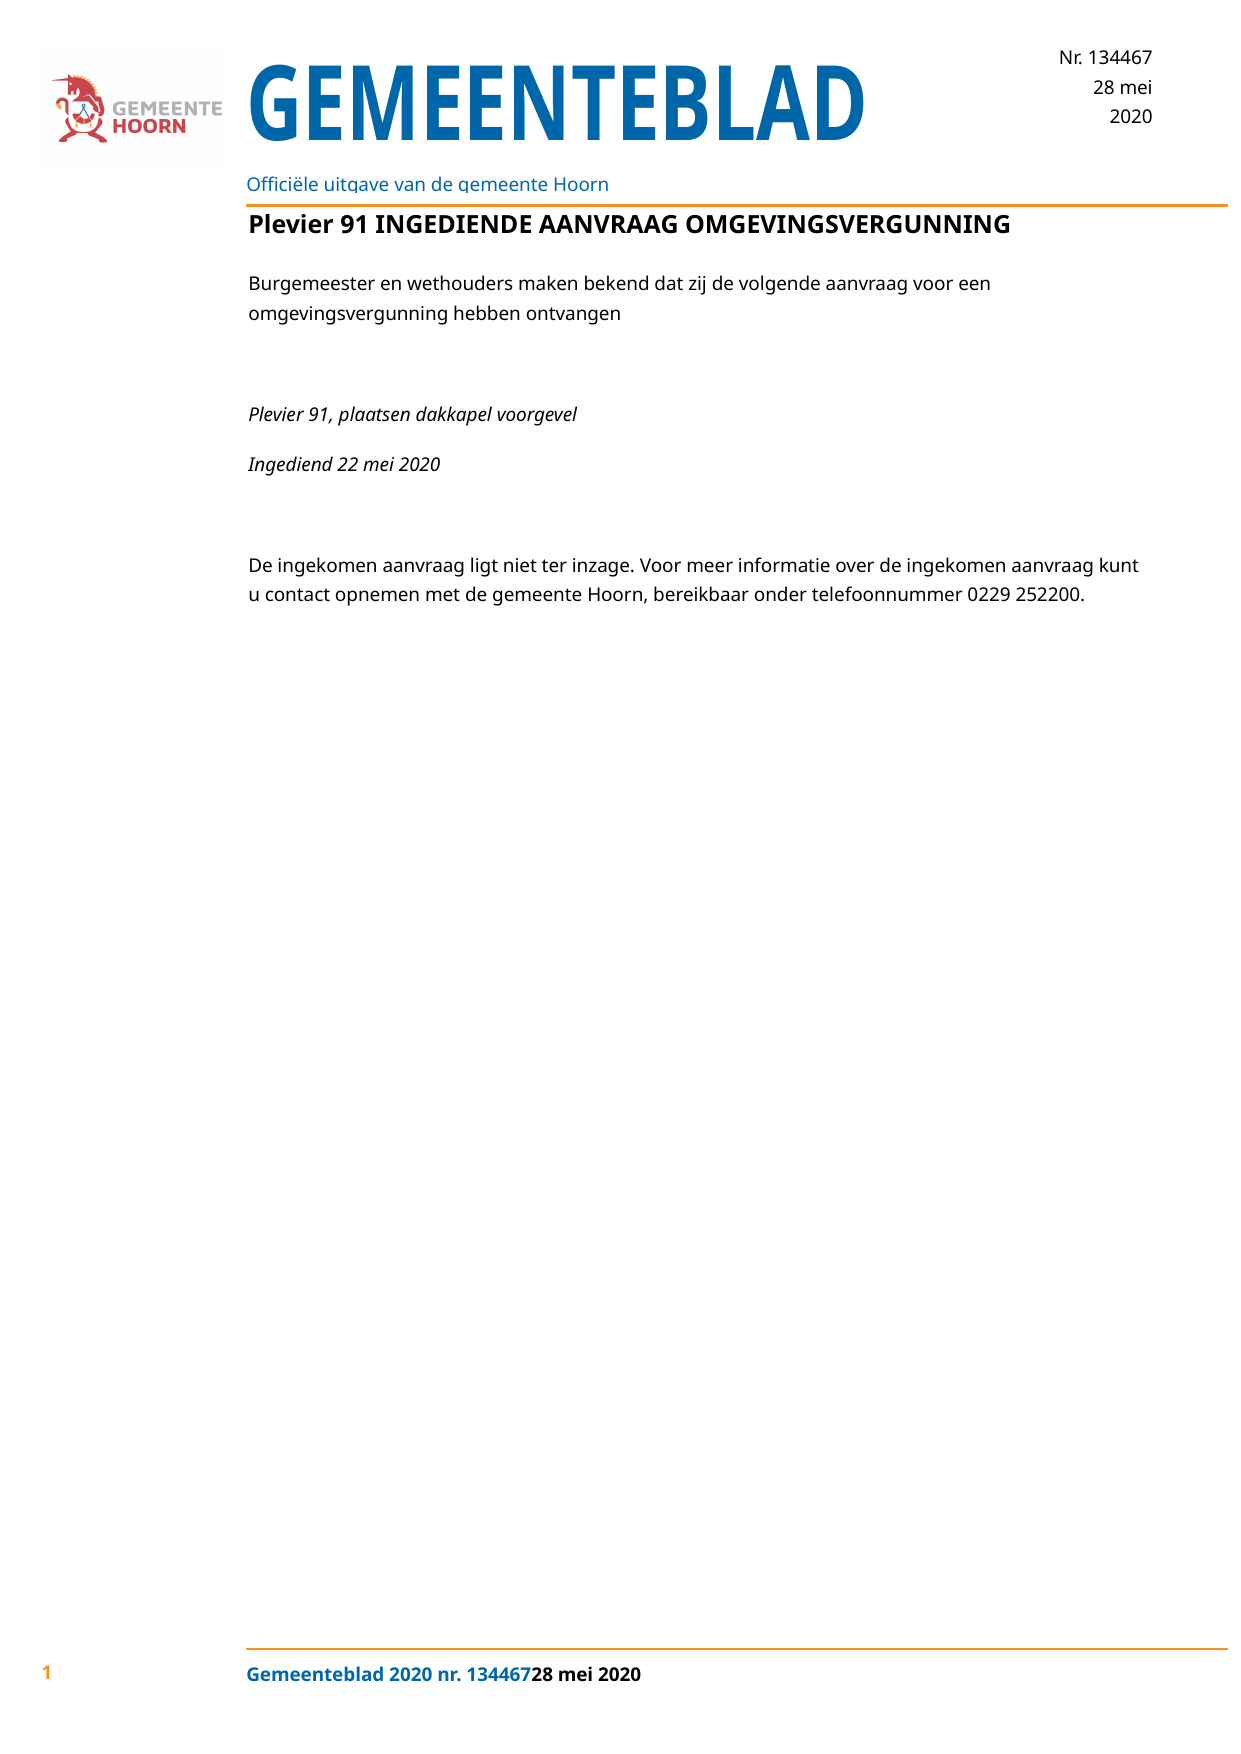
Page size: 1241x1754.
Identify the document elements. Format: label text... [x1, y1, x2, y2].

text Ingediend 22 mei 2020 [248, 451, 1152, 477]
text Plevier 91, plaatsen dakkapel voorgevel [248, 401, 1152, 426]
text Plevier 91 INGEDIENDE AANVRAAG OMGEVINGSVERGUNNING [248, 207, 1152, 241]
text De ingekomen aanvraag ligt niet ter inzage. Voor meer informatie over de ingekomen aanvraag kunt u contact opnemen met de gemeente Hoorn, bereikbaar onder telefoonnummer 0229 252200. [248, 552, 1152, 607]
text Burgemeester en wethouders maken bekend dat zij de volgende aanvraag voor een omgevingsvergunning hebben ontvangen [248, 270, 1152, 326]
picture [41, 47, 231, 172]
